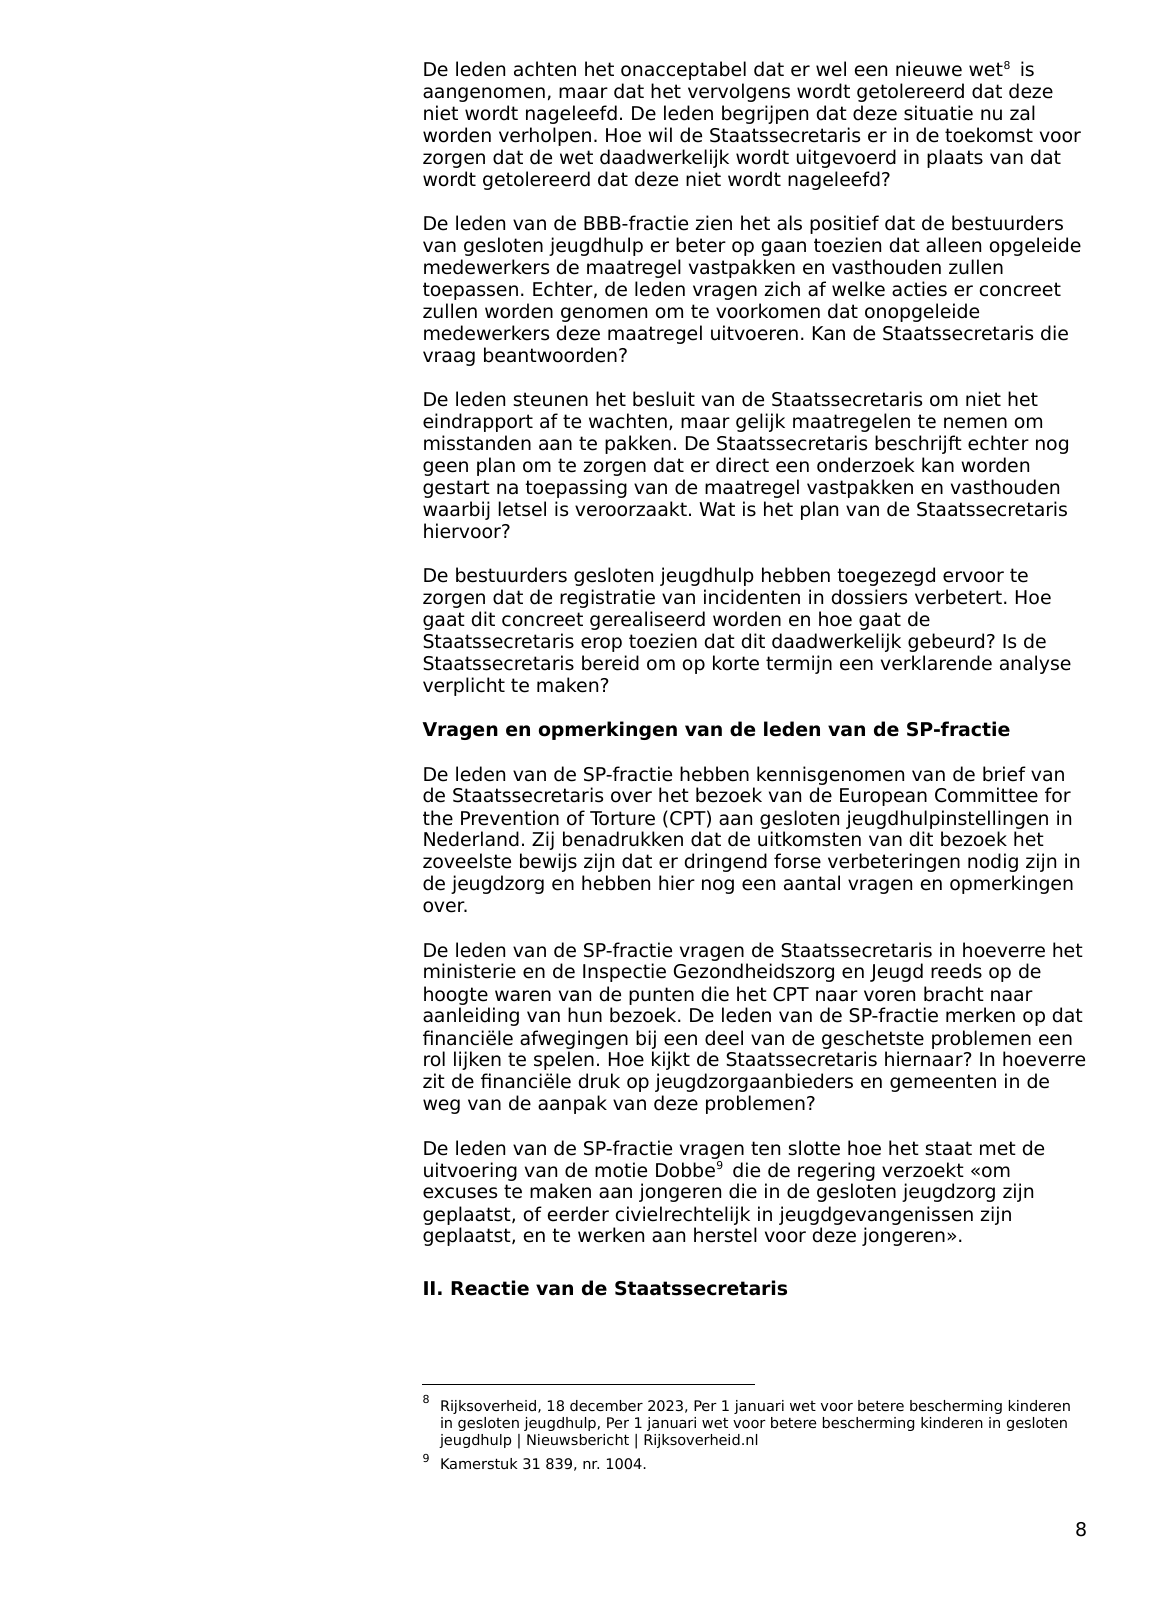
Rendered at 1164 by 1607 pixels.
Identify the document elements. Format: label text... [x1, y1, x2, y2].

text Rijksoverheid, 18 december 2023, Per 1 januari wet voor betere bescherming kinderen in gesloten jeugdhulp, Per 1 januari wet voor betere bescherming kinderen in gesloten jeugdhulp | Nieuwsbericht | Rijksoverheid.nl [422, 1393, 1087, 1449]
text De leden van de BBB-fractie zien het als positief dat de bestuurders van gesloten jeugdhulp er beter op gaan toezien dat alleen opgeleide medewerkers de maatregel vastpakken en vasthouden zullen toepassen. Echter, de leden vragen zich af welke acties er concreet zullen worden genomen om te voorkomen dat onopgeleide medewerkers deze maatregel uitvoeren. Kan de Staatssecretaris die vraag beantwoorden? [422, 213, 1087, 367]
text De leden steunen het besluit van de Staatssecretaris om niet het eindrapport af te wachten, maar gelijk maatregelen te nemen om misstanden aan te pakken. De Staatssecretaris beschrijft echter nog geen plan om te zorgen dat er direct een onderzoek kan worden gestart na toepassing van de maatregel vastpakken en vasthouden waarbij letsel is veroorzaakt. Wat is het plan van de Staatssecretaris hiervoor? [422, 389, 1087, 543]
text De bestuurders gesloten jeugdhulp hebben toegezegd ervoor te zorgen dat de registratie van incidenten in dossiers verbetert. Hoe gaat dit concreet gerealiseerd worden en hoe gaat de Staatssecretaris erop toezien dat dit daadwerkelijk gebeurd? Is de Staatssecretaris bereid om op korte termijn een verklarende analyse verplicht te maken? [422, 565, 1087, 697]
text Kamerstuk 31 839, nr. 1004. [422, 1452, 1087, 1474]
text De leden van de SP-fractie vragen ten slotte hoe het staat met de uitvoering van de motie Dobbe die de regering verzoekt «om excuses te maken aan jongeren die in de gesloten jeugdzorg zijn geplaatst, of eerder civielrechtelijk in jeugdgevangenissen zijn geplaatst, en te werken aan herstel voor deze jongeren». [422, 1137, 1087, 1247]
subtitle Vragen en opmerkingen van de leden van de SP-fractie [422, 719, 1087, 741]
subtitle II. Reactie van de Staatssecretaris [422, 1277, 1087, 1299]
text De leden van de SP-fractie vragen de Staatssecretaris in hoeverre het ministerie en de Inspectie Gezondheidszorg en Jeugd reeds op de hoogte waren van de punten die het CPT naar voren bracht naar aanleiding van hun bezoek. De leden van de SP-fractie merken op dat financiële afwegingen bij een deel van de geschetste problemen een rol lijken te spelen. Hoe kijkt de Staatssecretaris hiernaar? In hoeverre zit de financiële druk op jeugdzorgaanbieders en gemeenten in de weg van de aanpak van deze problemen? [422, 939, 1087, 1115]
text De leden van de SP-fractie hebben kennisgenomen van de brief van de Staatssecretaris over het bezoek van de European Committee for the Prevention of Torture (CPT) aan gesloten jeugdhulpinstellingen in Nederland. Zij benadrukken dat de uitkomsten van dit bezoek het zoveelste bewijs zijn dat er dringend forse verbeteringen nodig zijn in de jeugdzorg en hebben hier nog een aantal vragen en opmerkingen over. [422, 763, 1087, 917]
text De leden achten het onacceptabel dat er wel een nieuwe wet is aangenomen, maar dat het vervolgens wordt getolereerd dat deze niet wordt nageleefd. De leden begrijpen dat deze situatie nu zal worden verholpen. Hoe wil de Staatssecretaris er in de toekomst voor zorgen dat de wet daadwerkelijk wordt uitgevoerd in plaats van dat wordt getolereerd dat deze niet wordt nageleefd? [422, 59, 1087, 191]
